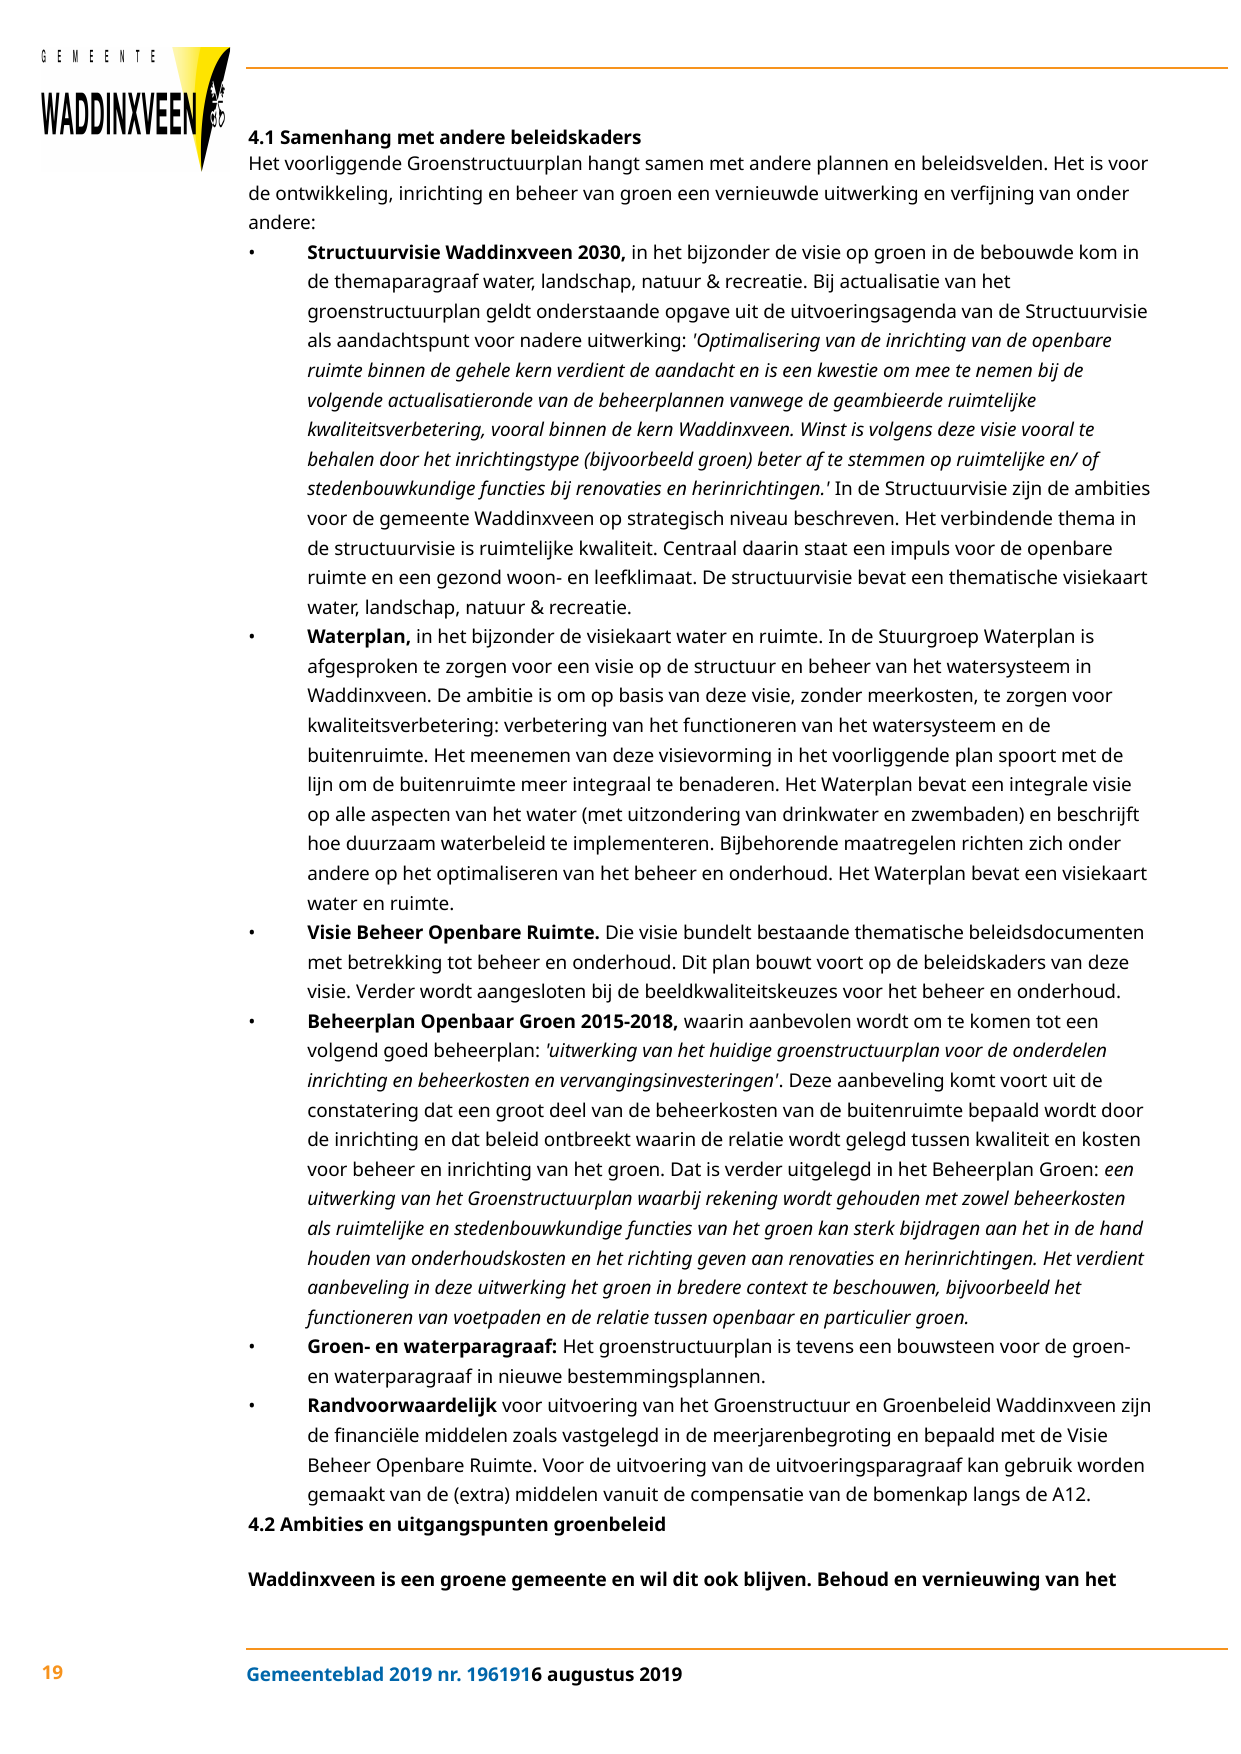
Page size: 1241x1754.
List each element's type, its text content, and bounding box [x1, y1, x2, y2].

text Het voorliggende Groenstructuurplan hangt samen met andere plannen en beleidsvelden. Het is voor de ontwikkeling, inrichting en beheer van groen een vernieuwde uitwerking en verfijning van onder andere: [248, 150, 1152, 235]
list Randvoorwaardelijk voor uitvoering van het Groenstructuur en Groenbeleid Waddinxveen zijn de financiële middelen zoals vastgelegd in de meerjarenbegroting en bepaald met de Visie Beheer Openbare Ruimte. Voor de uitvoering van de uitvoeringsparagraaf kan gebruik worden gemaakt van de (extra) middelen vanuit de compensatie van de bomenkap langs de A12. [248, 1393, 1152, 1507]
list Visie Beheer Openbare Ruimte. Die visie bundelt bestaande thematische beleidsdocumenten met betrekking tot beheer en onderhoud. Dit plan bouwt voort op de beleidskaders van deze visie. Verder wordt aangesloten bij de beeldkwaliteitskeuzes voor het beheer en onderhoud. [248, 919, 1152, 1004]
picture [41, 47, 231, 172]
list Structuurvisie Waddinxveen 2030, in het bijzonder de visie op groen in de bebouwde kom in de themaparagraaf water, landschap, natuur & recreatie. Bij actualisatie van het groenstructuurplan geldt onderstaande opgave uit de uitvoeringsagenda van de Structuurvisie als aandachtspunt voor nadere uitwerking: 'Optimalisering van de inrichting van de openbare ruimte binnen de gehele kern verdient de aandacht en is een kwestie om mee te nemen bij de volgende actualisatieronde van de beheerplannen vanwege de geambieerde ruimtelijke kwaliteitsverbetering, vooral binnen de kern Waddinxveen. Winst is volgens deze visie vooral te behalen door het inrichtingstype (bijvoorbeeld groen) beter af te stemmen op ruimtelijke en/ of stedenbouwkundige functies bij renovaties en herinrichtingen.' In de Structuurvisie zijn de ambities voor de gemeente Waddinxveen op strategisch niveau beschreven. Het verbindende thema in de structuurvisie is ruimtelijke kwaliteit. Centraal daarin staat een impuls voor de openbare ruimte en een gezond woon- en leefklimaat. De structuurvisie bevat een thematische visiekaart water, landschap, natuur & recreatie. [248, 239, 1152, 619]
text 4.2 Ambities en uitgangspunten groenbeleid [248, 1511, 1152, 1537]
text 4.1 Samenhang met andere beleidskaders [248, 124, 1152, 150]
list Beheerplan Openbaar Groen 2015-2018, waarin aanbevolen wordt om te komen tot een volgend goed beheerplan: 'uitwerking van het huidige groenstructuurplan voor de onderdelen inrichting en beheerkosten en vervangingsinvesteringen'. Deze aanbeveling komt voort uit de constatering dat een groot deel van de beheerkosten van de buitenruimte bepaald wordt door de inrichting en dat beleid ontbreekt waarin de relatie wordt gelegd tussen kwaliteit en kosten voor beheer en inrichting van het groen. Dat is verder uitgelegd in het Beheerplan Groen: een uitwerking van het Groenstructuurplan waarbij rekening wordt gehouden met zowel beheerkosten als ruimtelijke en stedenbouwkundige functies van het groen kan sterk bijdragen aan het in de hand houden van onderhoudskosten en het richting geven aan renovaties en herinrichtingen. Het verdient aanbeveling in deze uitwerking het groen in bredere context te beschouwen, bijvoorbeeld het functioneren van voetpaden en de relatie tussen openbaar en particulier groen. [248, 1008, 1152, 1329]
list Groen- en waterparagraaf: Het groenstructuurplan is tevens een bouwsteen voor de groen- en waterparagraaf in nieuwe bestemmingsplannen. [248, 1333, 1152, 1389]
table_header Waddinxveen is een groene gemeente en wil dit ook blijven. Behoud en vernieuwing van het [248, 1566, 1152, 1592]
list Waterplan, in het bijzonder de visiekaart water en ruimte. In de Stuurgroep Waterplan is afgesproken te zorgen voor een visie op de structuur en beheer van het watersysteem in Waddinxveen. De ambitie is om op basis van deze visie, zonder meerkosten, te zorgen voor kwaliteitsverbetering: verbetering van het functioneren van het watersysteem en de buitenruimte. Het meenemen van deze visievorming in het voorliggende plan spoort met de lijn om de buitenruimte meer integraal te benaderen. Het Waterplan bevat een integrale visie op alle aspecten van het water (met uitzondering van drinkwater en zwembaden) en beschrijft hoe duurzaam waterbeleid te implementeren. Bijbehorende maatregelen richten zich onder andere op het optimaliseren van het beheer en onderhoud. Het Waterplan bevat een visiekaart water en ruimte. [248, 623, 1152, 915]
